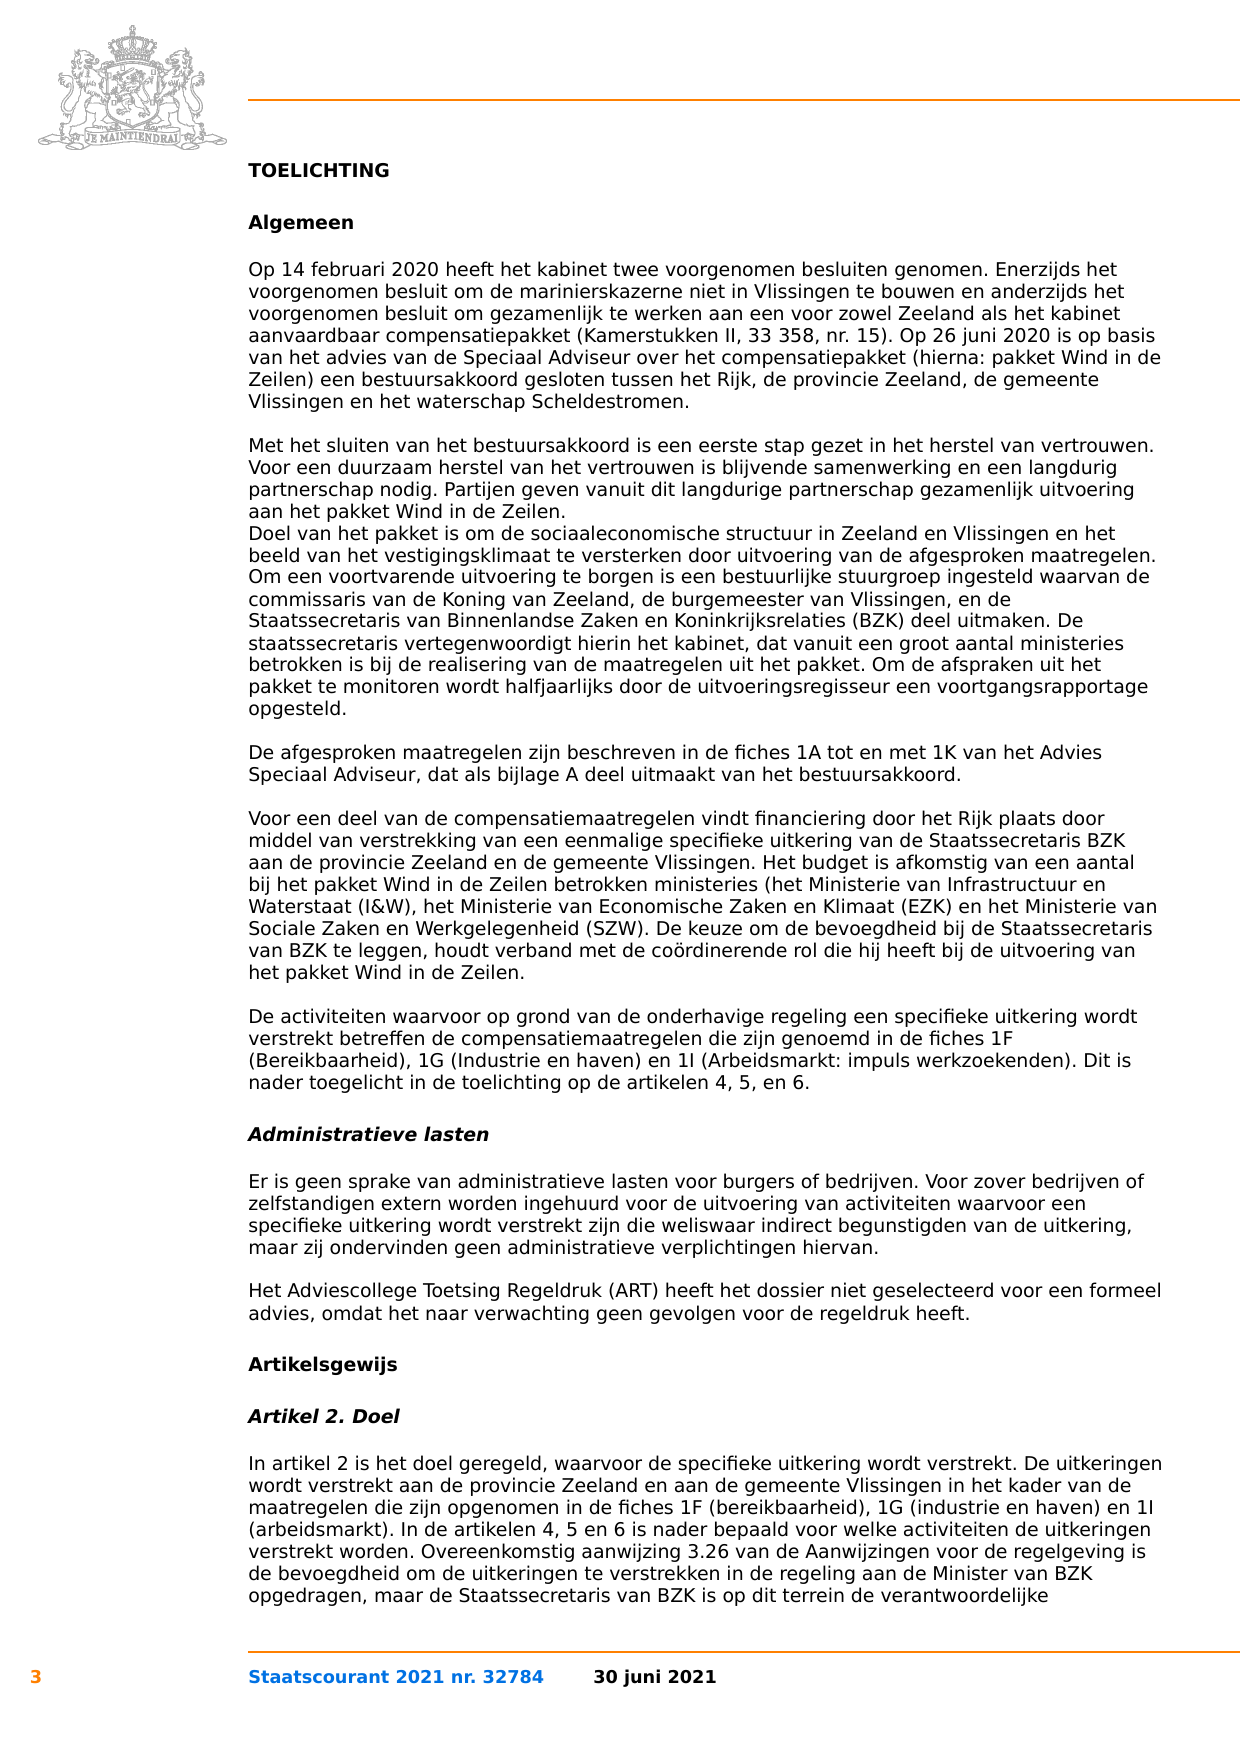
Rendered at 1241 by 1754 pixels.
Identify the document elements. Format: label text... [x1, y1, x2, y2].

subtitle TOELICHTING [248, 160, 1163, 182]
picture [38, 25, 227, 150]
text De afgesproken maatregelen zijn beschreven in de fiches 1A tot en met 1K van het Advies Speciaal Adviseur, dat als bijlage A deel uitmaakt van het bestuursakkoord. [248, 742, 1163, 786]
subtitle Administratieve lasten [248, 1124, 1163, 1146]
text Het Adviescollege Toetsing Regeldruk (ART) heeft het dossier niet geselecteerd voor een formeel advies, omdat het naar verwachting geen gevolgen voor de regeldruk heeft. [248, 1280, 1163, 1324]
text Er is geen sprake van administratieve lasten voor burgers of bedrijven. Voor zover bedrijven of zelfstandigen extern worden ingehuurd voor de uitvoering van activiteiten waarvoor een specifieke uitkering wordt verstrekt zijn die weliswaar indirect begunstigden van de uitkering, maar zij ondervinden geen administratieve verplichtingen hiervan. [248, 1171, 1163, 1258]
text Met het sluiten van het bestuursakkoord is een eerste stap gezet in het herstel van vertrouwen. Voor een duurzaam herstel van het vertrouwen is blijvende samenwerking en een langdurig partnerschap nodig. Partijen geven vanuit dit langdurige partnerschap gezamenlijk uitvoering aan het pakket Wind in de Zeilen. [248, 434, 1163, 522]
text Op 14 februari 2020 heeft het kabinet twee voorgenomen besluiten genomen. Enerzijds het voorgenomen besluit om de marinierskazerne niet in Vlissingen te bouwen en anderzijds het voorgenomen besluit om gezamenlijk te werken aan een voor zowel Zeeland als het kabinet aanvaardbaar compensatiepakket (Kamerstukken II, 33 358, nr. 15). Op 26 juni 2020 is op basis van het advies van de Speciaal Adviseur over het compensatiepakket (hierna: pakket Wind in de Zeilen) een bestuursakkoord gesloten tussen het Rijk, de provincie Zeeland, de gemeente Vlissingen en het waterschap Scheldestromen. [248, 259, 1163, 413]
text Voor een deel van de compensatiemaatregelen vindt financiering door het Rijk plaats door middel van verstrekking van een eenmalige specifieke uitkering van de Staatssecretaris BZK aan de provincie Zeeland en de gemeente Vlissingen. Het budget is afkomstig van een aantal bij het pakket Wind in de Zeilen betrokken ministeries (het Ministerie van Infrastructuur en Waterstaat (I&W), het Ministerie van Economische Zaken en Klimaat (EZK) en het Ministerie van Sociale Zaken en Werkgelegenheid (SZW). De keuze om de bevoegdheid bij de Staatssecretaris van BZK te leggen, houdt verband met de coördinerende rol die hij heeft bij de uitvoering van het pakket Wind in de Zeilen. [248, 808, 1163, 984]
subtitle Algemeen [248, 212, 1163, 234]
text De activiteiten waarvoor op grond van de onderhavige regeling een specifieke uitkering wordt verstrekt betreffen de compensatiemaatregelen die zijn genoemd in de fiches 1F (Bereikbaarheid), 1G (Industrie en haven) en 1I (Arbeidsmarkt: impuls werkzoekenden). Dit is nader toegelicht in de toelichting op de artikelen 4, 5, en 6. [248, 1006, 1163, 1094]
text In artikel 2 is het doel geregeld, waarvoor de specifieke uitkering wordt verstrekt. De uitkeringen wordt verstrekt aan de provincie Zeeland en aan de gemeente Vlissingen in het kader van de maatregelen die zijn opgenomen in de fiches 1F (bereikbaarheid), 1G (industrie en haven) en 1I (arbeidsmarkt). In de artikelen 4, 5 en 6 is nader bepaald voor welke activiteiten de uitkeringen verstrekt worden. Overeenkomstig aanwijzing 3.26 van de Aanwijzingen voor de regelgeving is de bevoegdheid om de uitkeringen te verstrekken in de regeling aan de Minister van BZK opgedragen, maar de Staatssecretaris van BZK is op dit terrein de verantwoordelijke [248, 1453, 1163, 1607]
subtitle Artikel 2. Doel [248, 1406, 1163, 1428]
subtitle Artikelsgewijs [248, 1354, 1163, 1376]
text Doel van het pakket is om de sociaaleconomische structuur in Zeeland en Vlissingen en het beeld van het vestigingsklimaat te versterken door uitvoering van de afgesproken maatregelen. Om een voortvarende uitvoering te borgen is een bestuurlijke stuurgroep ingesteld waarvan de commissaris van de Koning van Zeeland, de burgemeester van Vlissingen, en de Staatssecretaris van Binnenlandse Zaken en Koninkrijksrelaties (BZK) deel uitmaken. De staatssecretaris vertegenwoordigt hierin het kabinet, dat vanuit een groot aantal ministeries betrokken is bij de realisering van de maatregelen uit het pakket. Om de afspraken uit het pakket te monitoren wordt halfjaarlijks door de uitvoeringsregisseur een voortgangsrapportage opgesteld. [248, 522, 1163, 720]
